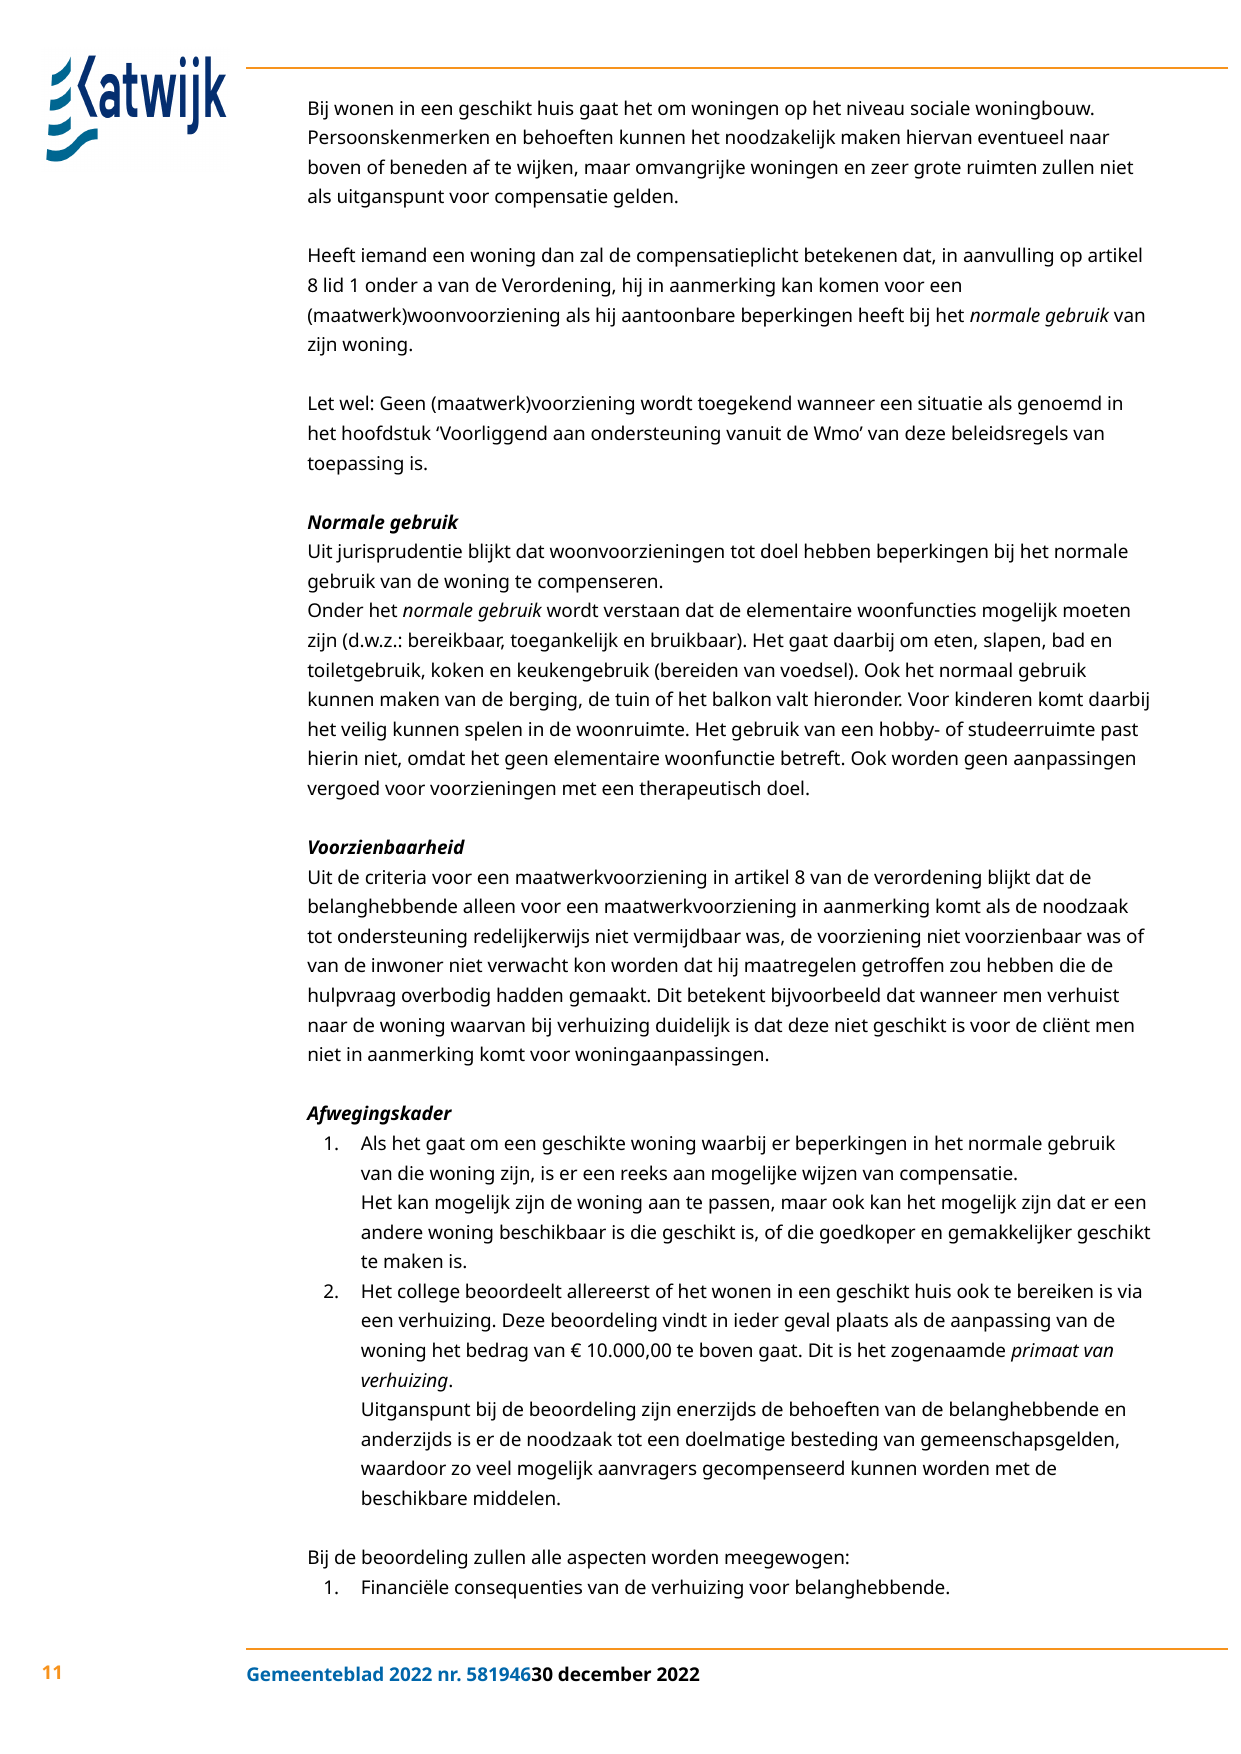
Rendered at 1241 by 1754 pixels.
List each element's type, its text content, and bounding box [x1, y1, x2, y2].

picture [41, 47, 231, 172]
list Onder het normale gebruik wordt verstaan dat de elementaire woonfuncties mogelijk moeten zijn (d.w.z.: bereikbaar, toegankelijk en bruikbaar). Het gaat daarbij om eten, slapen, bad en toiletgebruik, koken en keukengebruik (bereiden van voedsel). Ook het normaal gebruik kunnen maken van de berging, de tuin of het balkon valt hieronder. Voor kinderen komt daarbij het veilig kunnen spelen in de woonruimte. Het gebruik van een hobby- of studeerruimte past hierin niet, omdat het geen elementaire woonfunctie betreft. Ook worden geen aanpassingen vergoed voor voorzieningen met een therapeutisch doel. [248, 598, 1152, 801]
list Uit de criteria voor een maatwerkvoorziening in artikel 8 van de verordening blijkt dat de belanghebbende alleen voor een maatwerkvoorziening in aanmerking komt als de noodzaak tot ondersteuning redelijkerwijs niet vermijdbaar was, de voorziening niet voorzienbaar was of van de inwoner niet verwacht kon worden dat hij maatregelen getroffen zou hebben die de hulpvraag overbodig hadden gemaakt. Dit betekent bijvoorbeeld dat wanneer men verhuist naar de woning waarvan bij verhuizing duidelijk is dat deze niet geschikt is voor de cliënt men niet in aanmerking komt voor woningaanpassingen. [248, 864, 1152, 1067]
list Afwegingskader [248, 1101, 1152, 1126]
list Bij wonen in een geschikt huis gaat het om woningen op het niveau sociale woningbouw. Persoonskenmerken en behoeften kunnen het noodzakelijk maken hiervan eventueel naar boven of beneden af te wijken, maar omvangrijke woningen en zeer grote ruimten zullen niet als uitganspunt voor compensatie gelden. [248, 95, 1152, 209]
list Bij de beoordeling zullen alle aspecten worden meegewogen: [248, 1544, 1152, 1570]
list Voorzienbaarheid [248, 834, 1152, 860]
list Heeft iemand een woning dan zal de compensatieplicht betekenen dat, in aanvulling op artikel 8 lid 1 onder a van de Verordening, hij in aanmerking kan komen voor een (maatwerk)woonvoorziening als hij aantoonbare beperkingen heeft bij het normale gebruik van zijn woning. [248, 243, 1152, 357]
list Normale gebruik [248, 509, 1152, 535]
list Het kan mogelijk zijn de woning aan te passen, maar ook kan het mogelijk zijn dat er een andere woning beschikbaar is die geschikt is, of die goedkoper en gemakkelijker geschikt te maken is. [323, 1189, 1152, 1274]
list Financiële consequenties van de verhuizing voor belanghebbende. [323, 1574, 1152, 1600]
list Let wel: Geen (maatwerk)voorziening wordt toegekend wanneer een situatie als genoemd in het hoofdstuk ‘Voorliggend aan ondersteuning vanuit de Wmo’ van deze beleidsregels van toepassing is. [248, 391, 1152, 476]
list Als het gaat om een geschikte woning waarbij er beperkingen in het normale gebruik van die woning zijn, is er een reeks aan mogelijke wijzen van compensatie. [323, 1130, 1152, 1186]
list Het college beoordeelt allereerst of het wonen in een geschikt huis ook te bereiken is via een verhuizing. Deze beoordeling vindt in ieder geval plaats als de aanpassing van de woning het bedrag van € 10.000,00 te boven gaat. Dit is het zogenaamde primaat van verhuizing. [323, 1278, 1152, 1393]
list Uitganspunt bij de beoordeling zijn enerzijds de behoeften van de belanghebbende en anderzijds is er de noodzaak tot een doelmatige besteding van gemeenschapsgelden, waardoor zo veel mogelijk aanvragers gecompenseerd kunnen worden met de beschikbare middelen. [323, 1396, 1152, 1511]
list Uit jurisprudentie blijkt dat woonvoorzieningen tot doel hebben beperkingen bij het normale gebruik van de woning te compenseren. [248, 538, 1152, 594]
